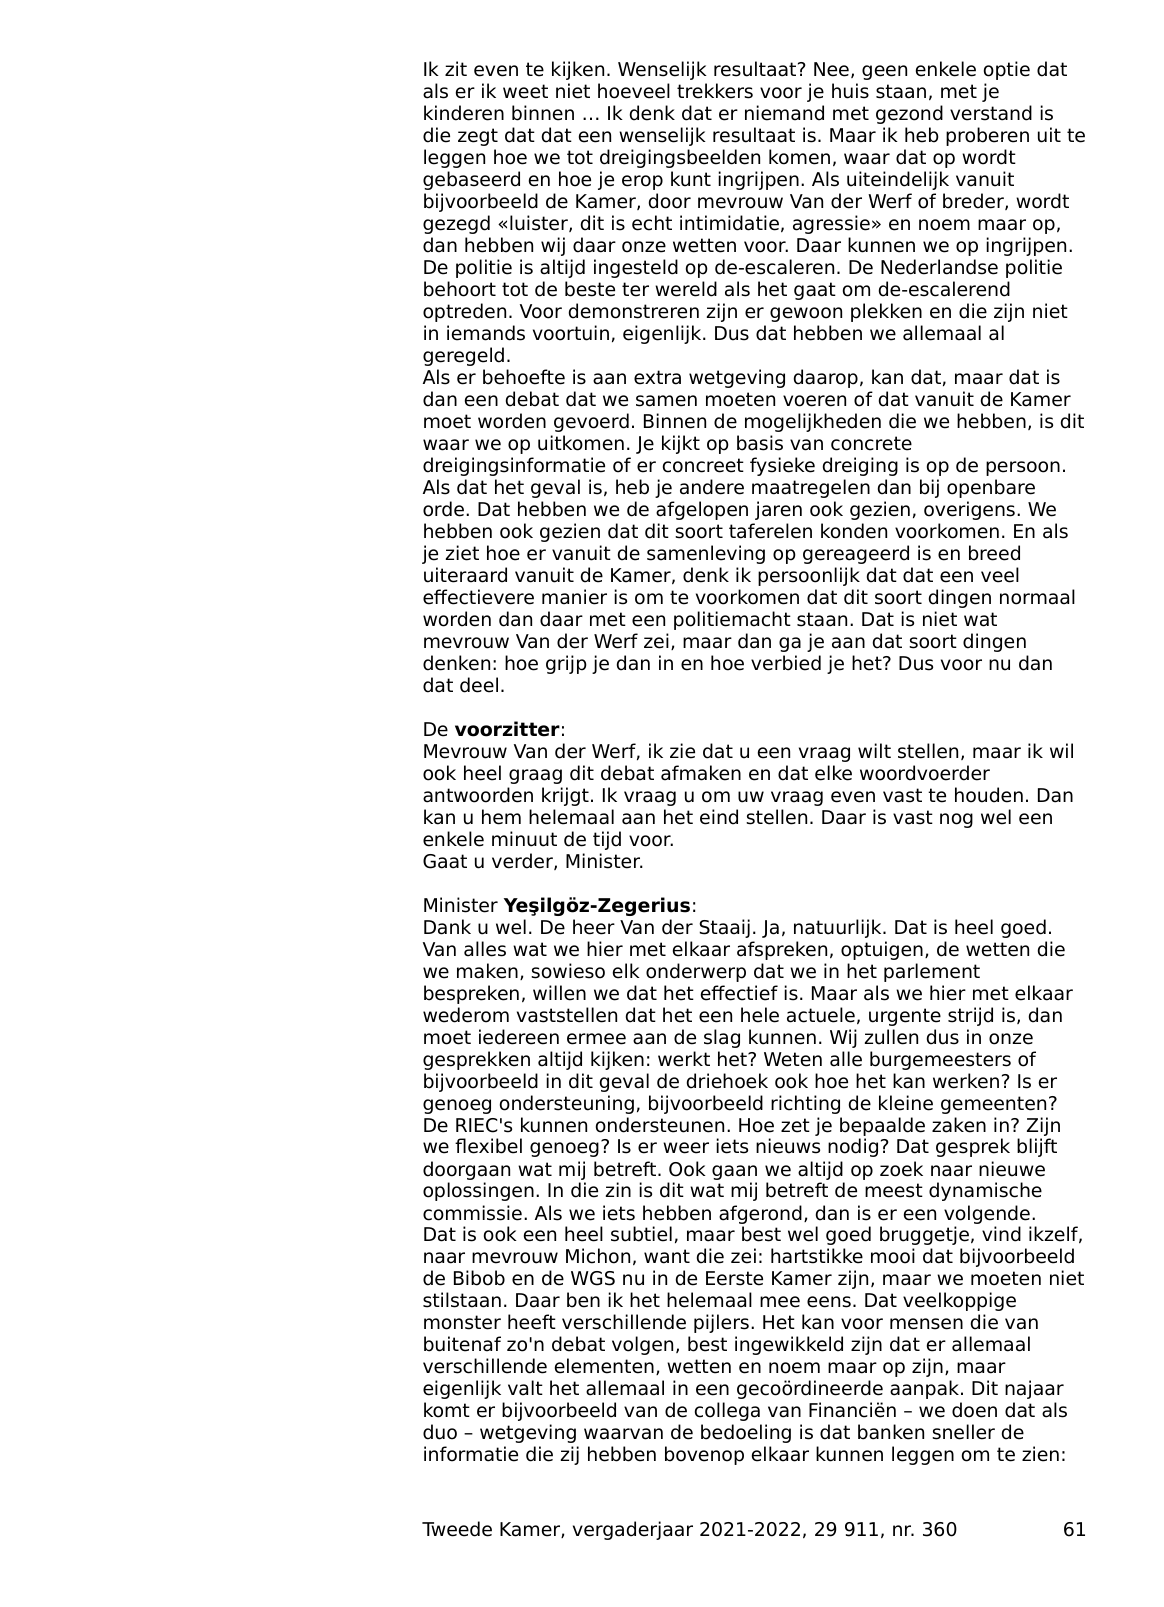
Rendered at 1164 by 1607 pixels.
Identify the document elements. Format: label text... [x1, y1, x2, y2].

text Minister Yeşilgöz-Zegerius: [422, 895, 1087, 917]
text Mevrouw Van der Werf, ik zie dat u een vraag wilt stellen, maar ik wil ook heel graag dit debat afmaken en dat elke woordvoerder antwoorden krijgt. Ik vraag u om uw vraag even vast te houden. Dan kan u hem helemaal aan het eind stellen. Daar is vast nog wel een enkele minuut de tijd voor. [422, 741, 1087, 851]
text De voorzitter: [422, 719, 1087, 741]
text Ik zit even te kijken. Wenselijk resultaat? Nee, geen enkele optie dat als er ik weet niet hoeveel trekkers voor je huis staan, met je kinderen binnen … Ik denk dat er niemand met gezond verstand is die zegt dat dat een wenselijk resultaat is. Maar ik heb proberen uit te leggen hoe we tot dreigingsbeelden komen, waar dat op wordt gebaseerd en hoe je erop kunt ingrijpen. Als uiteindelijk vanuit bijvoorbeeld de Kamer, door mevrouw Van der Werf of breder, wordt gezegd «luister, dit is echt intimidatie, agressie» en noem maar op, dan hebben wij daar onze wetten voor. Daar kunnen we op ingrijpen. De politie is altijd ingesteld op de-escaleren. De Nederlandse politie behoort tot de beste ter wereld als het gaat om de-escalerend optreden. Voor demonstreren zijn er gewoon plekken en die zijn niet in iemands voortuin, eigenlijk. Dus dat hebben we allemaal al geregeld. [422, 59, 1087, 367]
text Gaat u verder, Minister. [422, 851, 1087, 872]
text Dat is ook een heel subtiel, maar best wel goed bruggetje, vind ikzelf, naar mevrouw Michon, want die zei: hartstikke mooi dat bijvoorbeeld de Bibob en de WGS nu in de Eerste Kamer zijn, maar we moeten niet stilstaan. Daar ben ik het helemaal mee eens. Dat veelkoppige monster heeft verschillende pijlers. Het kan voor mensen die van buitenaf zo'n debat volgen, best ingewikkeld zijn dat er allemaal verschillende elementen, wetten en noem maar op zijn, maar eigenlijk valt het allemaal in een gecoördineerde aanpak. Dit najaar komt er bijvoorbeeld van de collega van Financiën – we doen dat als duo – wetgeving waarvan de bedoeling is dat banken sneller de informatie die zij hebben bovenop elkaar kunnen leggen om te zien: [422, 1224, 1087, 1466]
text Als er behoefte is aan extra wetgeving daarop, kan dat, maar dat is dan een debat dat we samen moeten voeren of dat vanuit de Kamer moet worden gevoerd. Binnen de mogelijkheden die we hebben, is dit waar we op uitkomen. Je kijkt op basis van concrete dreigingsinformatie of er concreet fysieke dreiging is op de persoon. Als dat het geval is, heb je andere maatregelen dan bij openbare orde. Dat hebben we de afgelopen jaren ook gezien, overigens. We hebben ook gezien dat dit soort taferelen konden voorkomen. En als je ziet hoe er vanuit de samenleving op gereageerd is en breed uiteraard vanuit de Kamer, denk ik persoonlijk dat dat een veel effectievere manier is om te voorkomen dat dit soort dingen normaal worden dan daar met een politiemacht staan. Dat is niet wat mevrouw Van der Werf zei, maar dan ga je aan dat soort dingen denken: hoe grijp je dan in en hoe verbied je het? Dus voor nu dan dat deel. [422, 367, 1087, 696]
text Dank u wel. De heer Van der Staaij. Ja, natuurlijk. Dat is heel goed. Van alles wat we hier met elkaar afspreken, optuigen, de wetten die we maken, sowieso elk onderwerp dat we in het parlement bespreken, willen we dat het effectief is. Maar als we hier met elkaar wederom vaststellen dat het een hele actuele, urgente strijd is, dan moet iedereen ermee aan de slag kunnen. Wij zullen dus in onze gesprekken altijd kijken: werkt het? Weten alle burgemeesters of bijvoorbeeld in dit geval de driehoek ook hoe het kan werken? Is er genoeg ondersteuning, bijvoorbeeld richting de kleine gemeenten? De RIEC's kunnen ondersteunen. Hoe zet je bepaalde zaken in? Zijn we flexibel genoeg? Is er weer iets nieuws nodig? Dat gesprek blijft doorgaan wat mij betreft. Ook gaan we altijd op zoek naar nieuwe oplossingen. In die zin is dit wat mij betreft de meest dynamische commissie. Als we iets hebben afgerond, dan is er een volgende. [422, 917, 1087, 1224]
